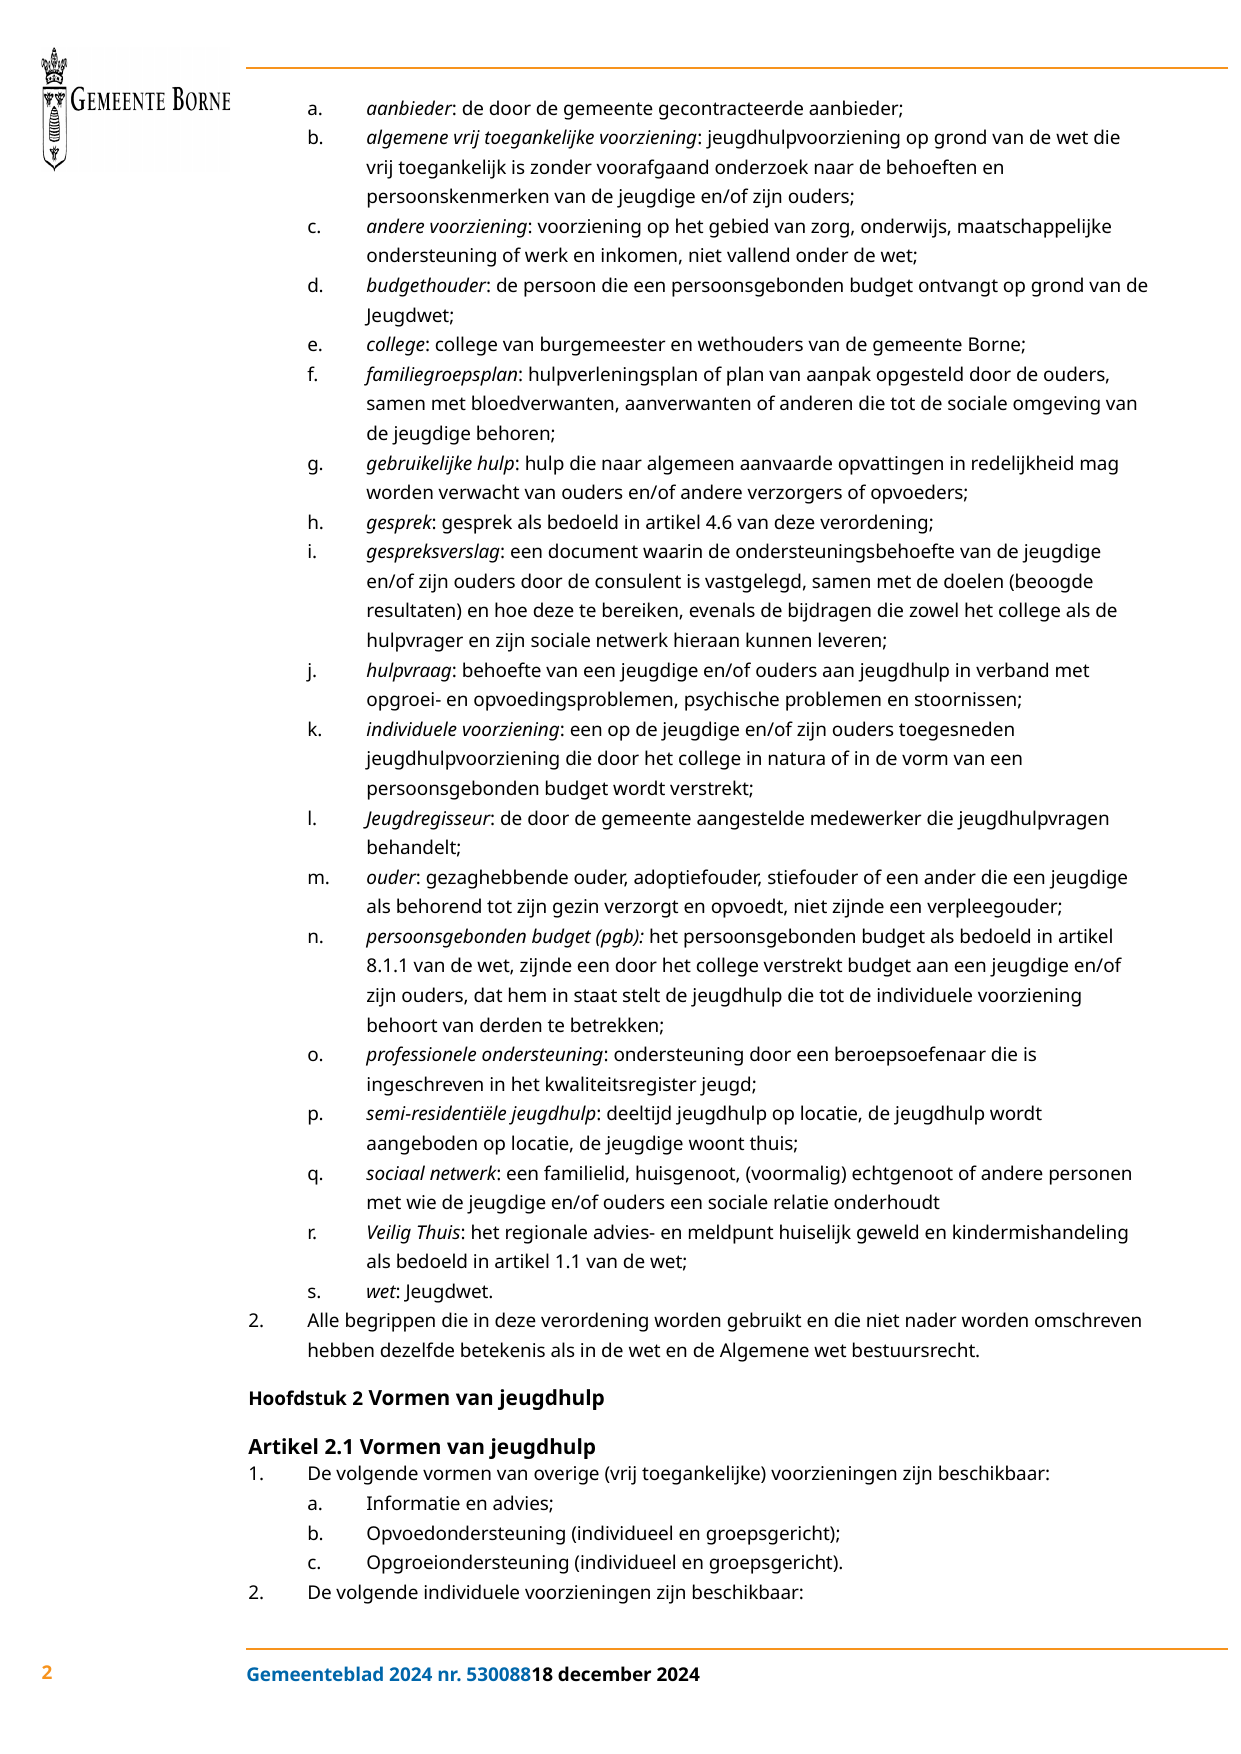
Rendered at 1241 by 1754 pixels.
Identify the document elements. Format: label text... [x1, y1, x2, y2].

list Jeugdregisseur: de door de gemeente aangestelde medewerker die jeugdhulpvragen behandelt; [307, 805, 1152, 860]
list De volgende vormen van overige (vrij toegankelijke) voorzieningen zijn beschikbaar: [248, 1461, 1152, 1486]
list Alle begrippen die in deze verordening worden gebruikt en die niet nader worden omschreven hebben dezelfde betekenis als in de wet en de Algemene wet bestuursrecht. [248, 1308, 1152, 1363]
list professionele ondersteuning: ondersteuning door een beroepsoefenaar die is ingeschreven in het kwaliteitsregister jeugd; [307, 1041, 1152, 1097]
picture [41, 47, 231, 172]
list algemene vrij toegankelijke voorziening: jeugdhulpvoorziening op grond van de wet die vrij toegankelijk is zonder voorafgaand onderzoek naar de behoeften en persoonskenmerken van de jeugdige en/of zijn ouders; [307, 124, 1152, 209]
list gespreksverslag: een document waarin de ondersteuningsbehoefte van de jeugdige en/of zijn ouders door de consulent is vastgelegd, samen met de doelen (beoogde resultaten) en hoe deze te bereiken, evenals de bijdragen die zowel het college als de hulpvrager en zijn sociale netwerk hieraan kunnen leveren; [307, 538, 1152, 653]
list college: college van burgemeester en wethouders van de gemeente Borne; [307, 331, 1152, 357]
list Opvoedondersteuning (individueel en groepsgericht); [307, 1520, 1152, 1546]
list persoonsgebonden budget (pgb): het persoonsgebonden budget als bedoeld in artikel 8.1.1 van de wet, zijnde een door het college verstrekt budget aan een jeugdige en/of zijn ouders, dat hem in staat stelt de jeugdhulp die tot de individuele voorziening behoort van derden te betrekken; [307, 923, 1152, 1038]
list De volgende individuele voorzieningen zijn beschikbaar: [248, 1579, 1152, 1605]
list aanbieder: de door de gemeente gecontracteerde aanbieder; [307, 95, 1152, 121]
list individuele voorziening: een op de jeugdige en/of zijn ouders toegesneden jeugdhulpvoorziening die door het college in natura of in de vorm van een persoonsgebonden budget wordt verstrekt; [307, 716, 1152, 801]
list sociaal netwerk: een familielid, huisgenoot, (voormalig) echtgenoot of andere personen met wie de jeugdige en/of ouders een sociale relatie onderhoudt [307, 1160, 1152, 1215]
list Opgroeiondersteuning (individueel en groepsgericht). [307, 1549, 1152, 1575]
list gesprek: gesprek als bedoeld in artikel 4.6 van deze verordening; [307, 509, 1152, 535]
list Veilig Thuis: het regionale advies- en meldpunt huiselijk geweld en kindermishandeling als bedoeld in artikel 1.1 van de wet; [307, 1219, 1152, 1274]
text Artikel 2.1 Vormen van jeugdhulp [248, 1432, 1152, 1461]
list andere voorziening: voorziening op het gebied van zorg, onderwijs, maatschappelijke ondersteuning of werk en inkomen, niet vallend onder de wet; [307, 213, 1152, 268]
list budgethouder: de persoon die een persoonsgebonden budget ontvangt op grond van de Jeugdwet; [307, 272, 1152, 328]
list hulpvraag: behoefte van een jeugdige en/of ouders aan jeugdhulp in verband met opgroei- en opvoedingsproblemen, psychische problemen en stoornissen; [307, 657, 1152, 712]
list semi-residentiële jeugdhulp: deeltijd jeugdhulp op locatie, de jeugdhulp wordt aangeboden op locatie, de jeugdige woont thuis; [307, 1101, 1152, 1156]
text Hoofdstuk 2 Vormen van jeugdhulp [248, 1383, 1152, 1411]
list Informatie en advies; [307, 1490, 1152, 1516]
list familiegroepsplan: hulpverleningsplan of plan van aanpak opgesteld door de ouders, samen met bloedverwanten, aanverwanten of anderen die tot de sociale omgeving van de jeugdige behoren; [307, 361, 1152, 446]
list wet: Jeugdwet. [307, 1278, 1152, 1304]
list ouder: gezaghebbende ouder, adoptiefouder, stiefouder of een ander die een jeugdige als behorend tot zijn gezin verzorgt en opvoedt, niet zijnde een verpleegouder; [307, 864, 1152, 919]
list gebruikelijke hulp: hulp die naar algemeen aanvaarde opvattingen in redelijkheid mag worden verwacht van ouders en/of andere verzorgers of opvoeders; [307, 450, 1152, 505]
